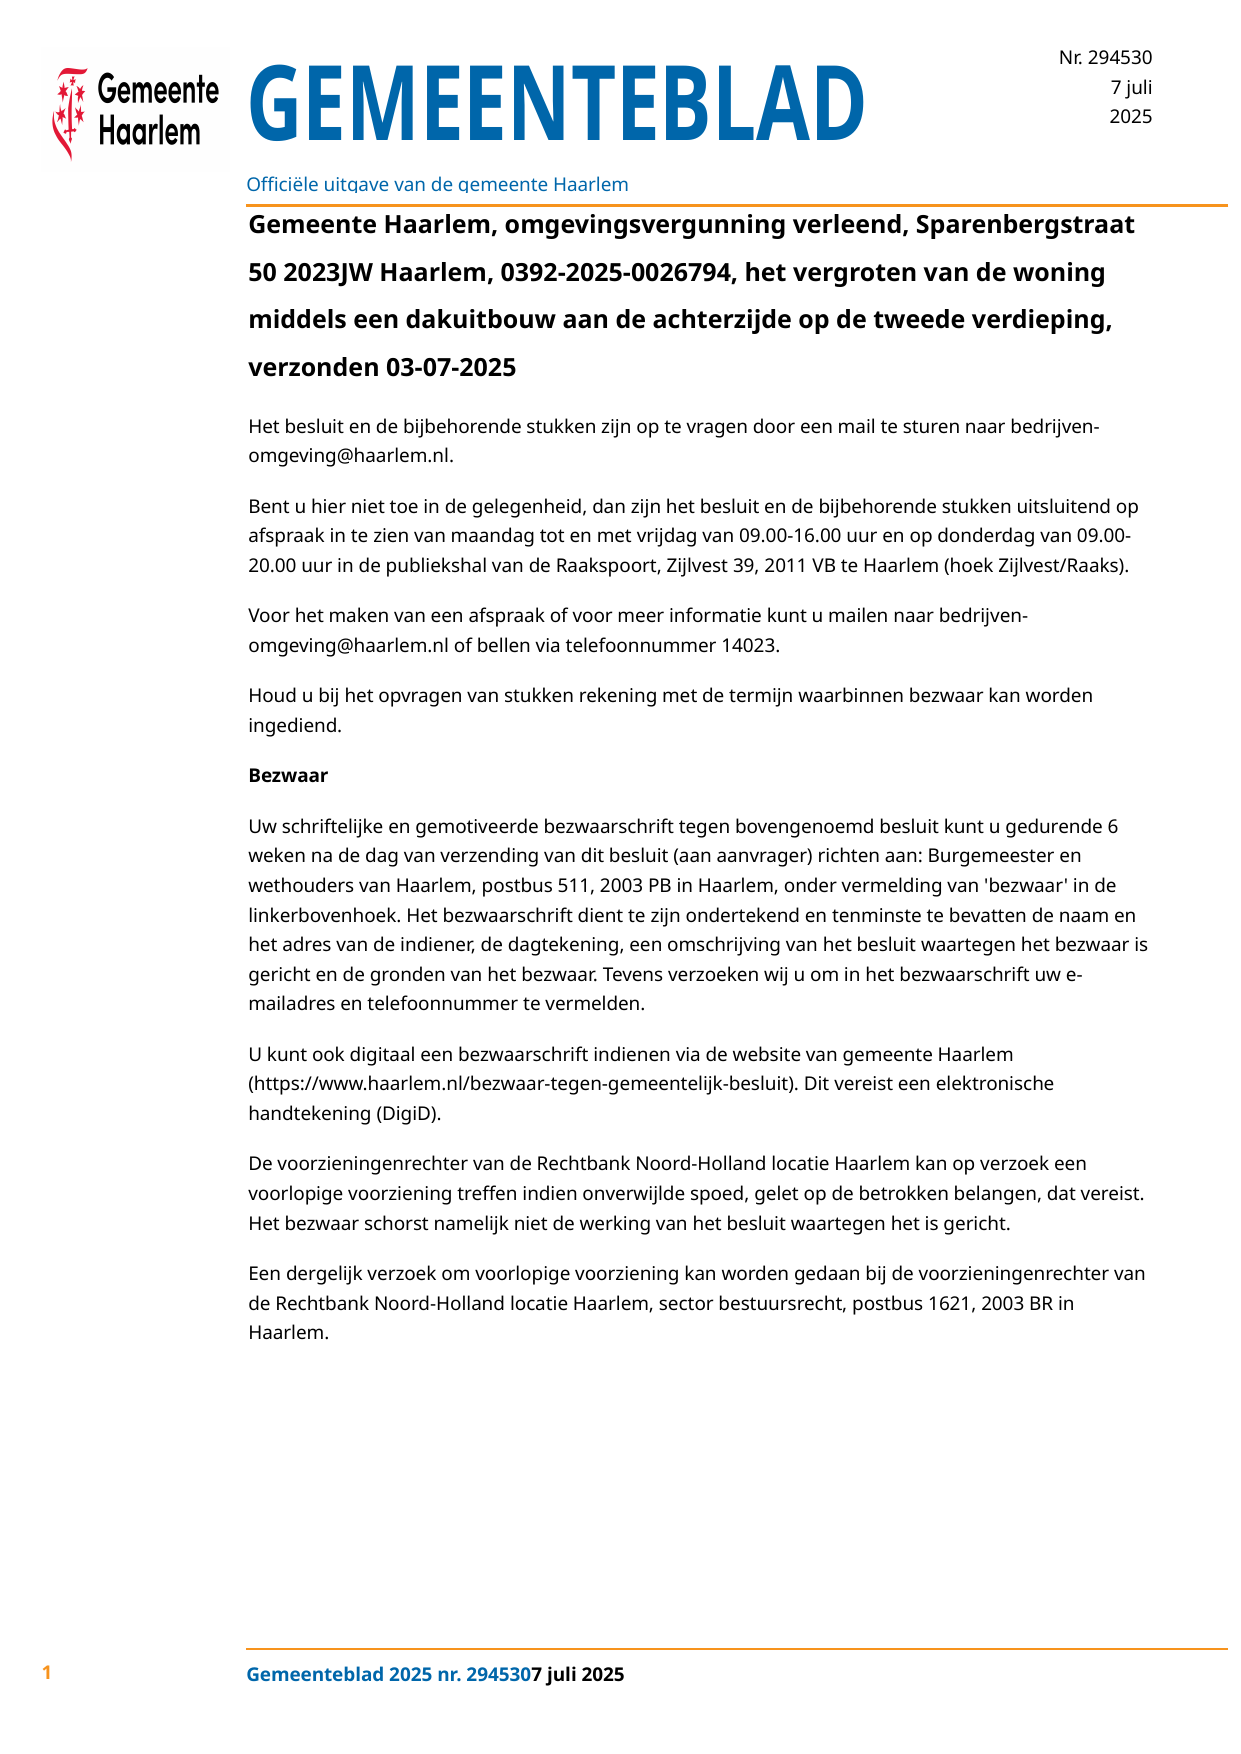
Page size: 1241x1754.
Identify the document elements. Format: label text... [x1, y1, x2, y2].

text Gemeente Haarlem, omgevingsvergunning verleend, Sparenbergstraat 50 2023JW Haarlem, 0392-2025-0026794, het vergroten van de woning middels een dakuitbouw aan de achterzijde op de tweede verdieping, verzonden 03-07-2025 [248, 207, 1152, 384]
text Het besluit en de bijbehorende stukken zijn op te vragen door een mail te sturen naar bedrijven-omgeving@haarlem.nl. [248, 413, 1152, 468]
text Voor het maken van een afspraak of voor meer informatie kunt u mailen naar bedrijven-omgeving@haarlem.nl of bellen via telefoonnummer 14023. [248, 603, 1152, 658]
text Een dergelijk verzoek om voorlopige voorziening kan worden gedaan bij de voorzieningenrechter van de Rechtbank Noord-Holland locatie Haarlem, sector bestuursrecht, postbus 1621, 2003 BR in Haarlem. [248, 1260, 1152, 1345]
text Uw schriftelijke en gemotiveerde bezwaarschrift tegen bovengenoemd besluit kunt u gedurende 6 weken na de dag van verzending van dit besluit (aan aanvrager) richten aan: Burgemeester en wethouders van Haarlem, postbus 511, 2003 PB in Haarlem, onder vermelding van 'bezwaar' in de linkerbovenhoek. Het bezwaarschrift dient te zijn ondertekend en tenminste te bevatten de naam en het adres van de indiener, de dagtekening, een omschrijving van het besluit waartegen het bezwaar is gericht en de gronden van het bezwaar. Tevens verzoeken wij u om in het bezwaarschrift uw e-mailadres en telefoonnummer te vermelden. [248, 813, 1152, 1016]
text Houd u bij het opvragen van stukken rekening met de termijn waarbinnen bezwaar kan worden ingediend. [248, 683, 1152, 738]
text Bent u hier niet toe in de gelegenheid, dan zijn het besluit en de bijbehorende stukken uitsluitend op afspraak in te zien van maandag tot en met vrijdag van 09.00-16.00 uur en op donderdag van 09.00-20.00 uur in de publiekshal van de Raakspoort, Zijlvest 39, 2011 VB te Haarlem (hoek Zijlvest/Raaks). [248, 493, 1152, 578]
picture [41, 47, 231, 172]
text U kunt ook digitaal een bezwaarschrift indienen via de website van gemeente Haarlem (https://www.haarlem.nl/bezwaar-tegen-gemeentelijk-besluit). Dit vereist een elektronische handtekening (DigiD). [248, 1041, 1152, 1126]
text De voorzieningenrechter van de Rechtbank Noord-Holland locatie Haarlem kan op verzoek een voorlopige voorziening treffen indien onverwijlde spoed, gelet op de betrokken belangen, dat vereist. Het bezwaar schorst namelijk niet de werking van het besluit waartegen het is gericht. [248, 1151, 1152, 1236]
text Bezwaar [248, 763, 1152, 788]
